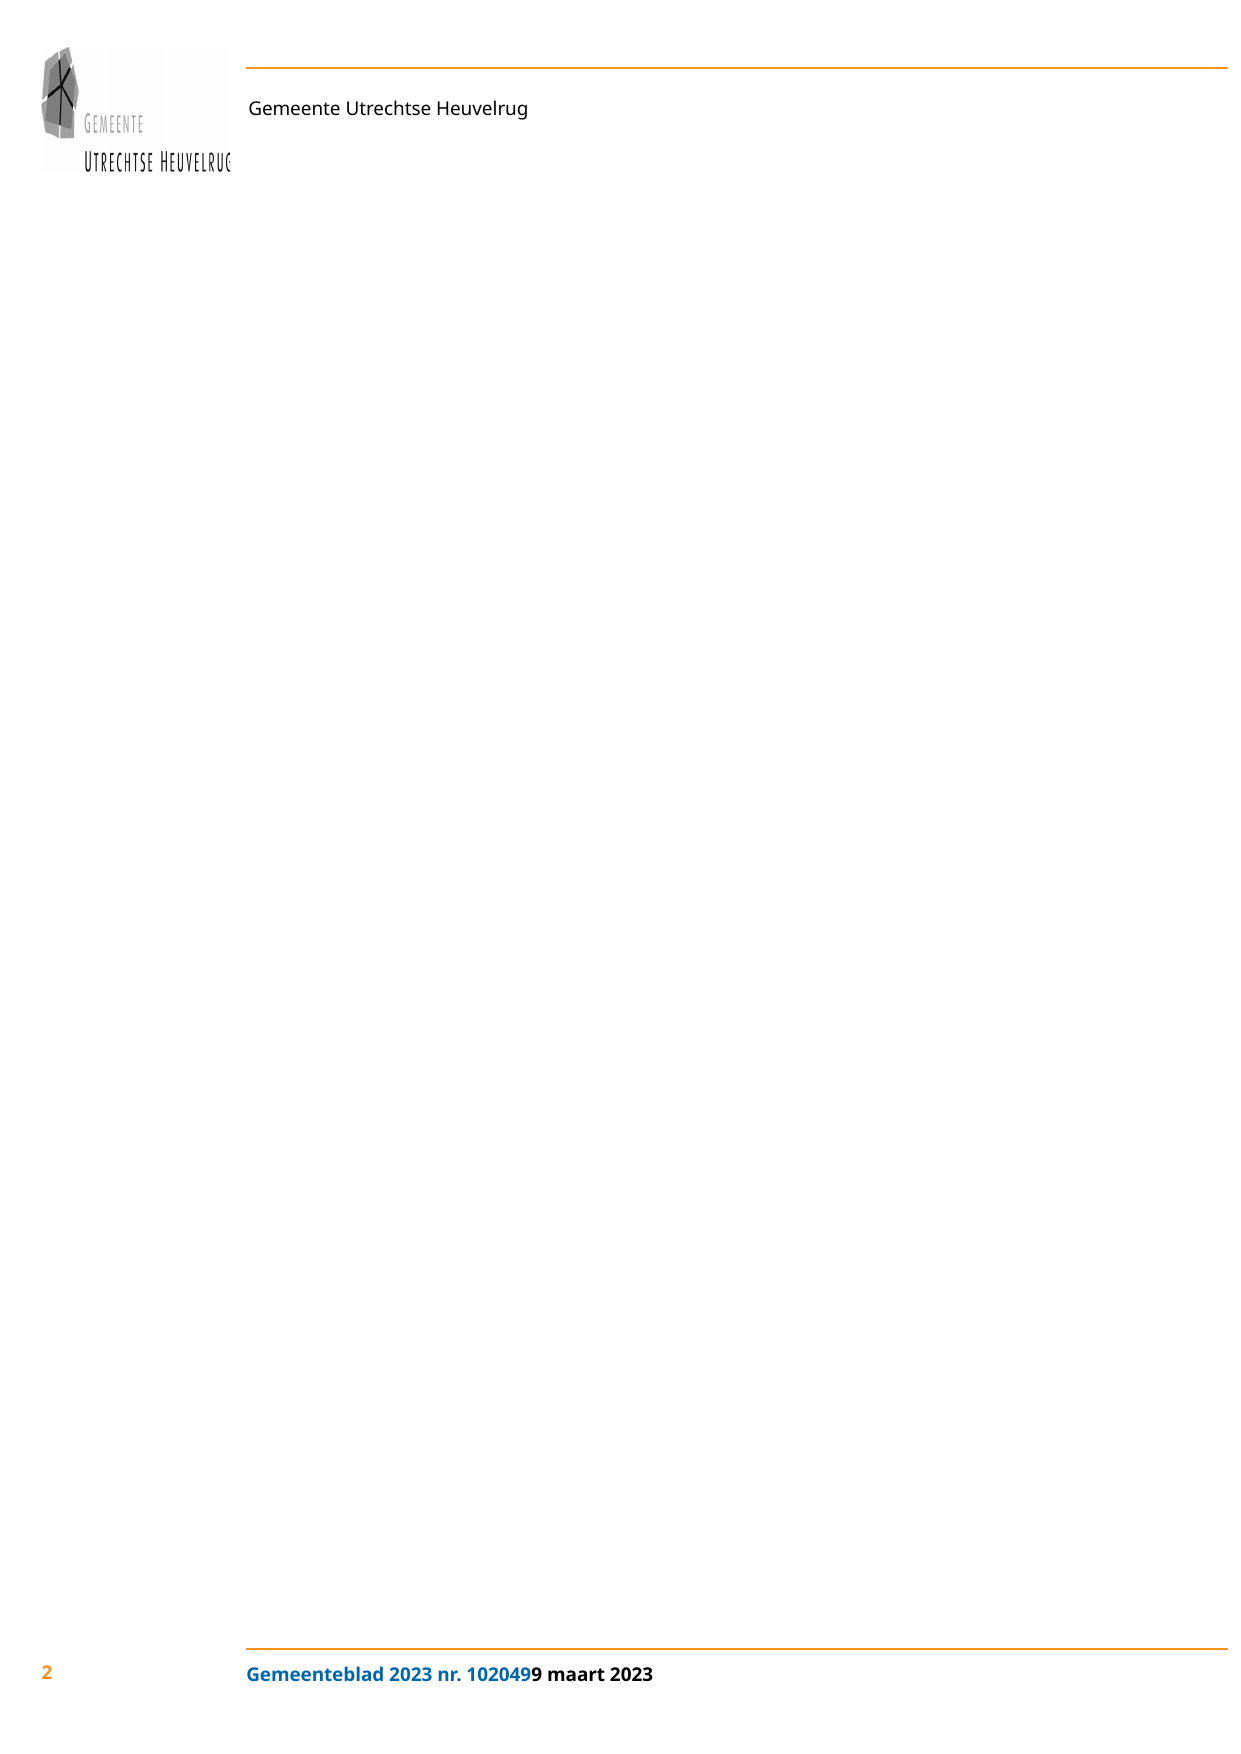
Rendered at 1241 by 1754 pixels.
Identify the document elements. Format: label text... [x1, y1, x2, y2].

text Gemeente Utrechtse Heuvelrug [248, 95, 1152, 121]
picture [41, 47, 231, 172]
